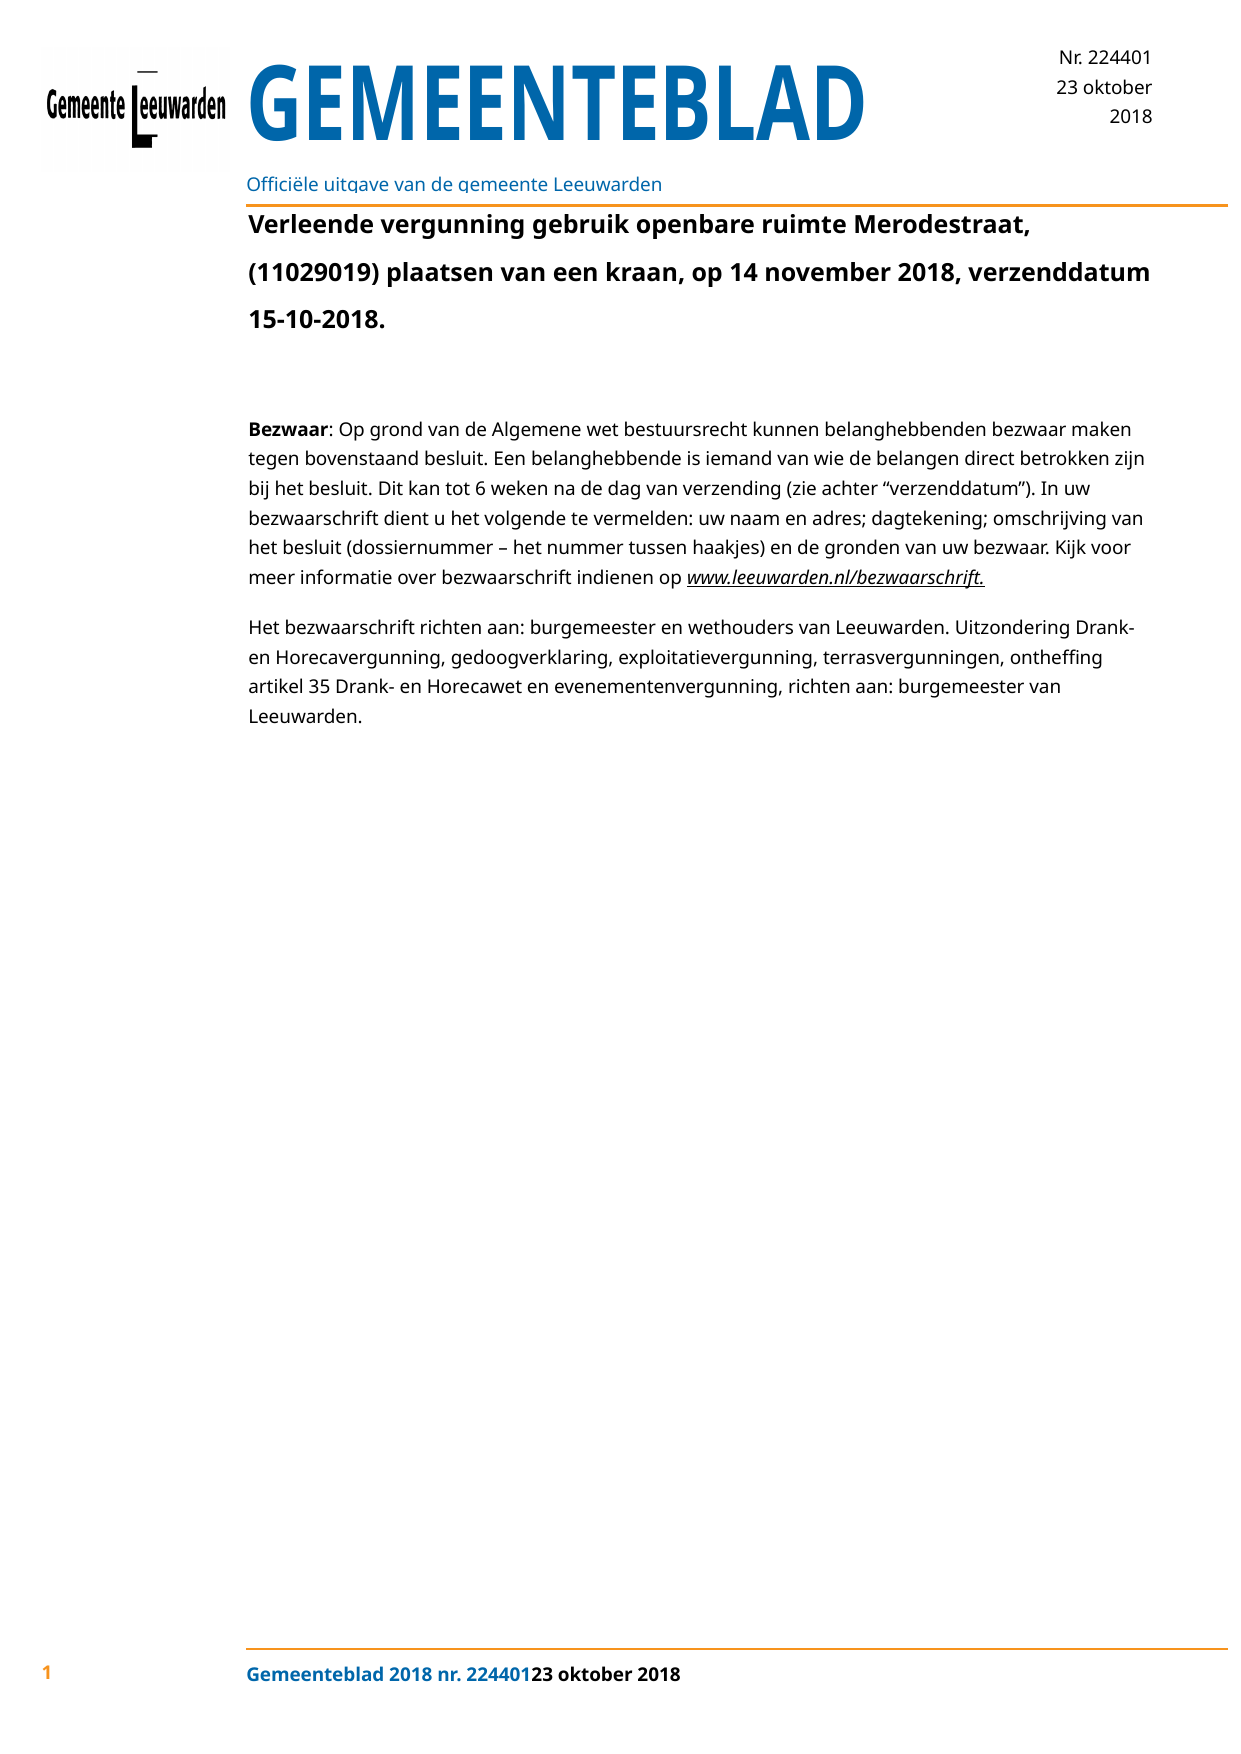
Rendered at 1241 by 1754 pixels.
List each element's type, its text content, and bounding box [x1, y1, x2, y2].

text Bezwaar: Op grond van de Algemene wet bestuursrecht kunnen belanghebbenden bezwaar maken tegen bovenstaand besluit. Een belanghebbende is iemand van wie de belangen direct betrokken zijn bij het besluit. Dit kan tot 6 weken na de dag van verzending (zie achter “verzenddatum”). In uw bezwaarschrift dient u het volgende te vermelden: uw naam en adres; dagtekening; omschrijving van het besluit (dossiernummer – het nummer tussen haakjes) en de gronden van uw bezwaar. Kijk voor meer informatie over bezwaarschrift indienen op www.leeuwarden.nl/bezwaarschrift. [248, 416, 1152, 589]
text Het bezwaarschrift richten aan: burgemeester en wethouders van Leeuwarden. Uitzondering Drank- en Horecavergunning, gedoogverklaring, exploitatievergunning, terrasvergunningen, ontheffing artikel 35 Drank- en Horecawet en evenementenvergunning, richten aan: burgemeester van Leeuwarden. [248, 614, 1152, 729]
picture [41, 47, 231, 172]
text Verleende vergunning gebruik openbare ruimte Merodestraat, (11029019) plaatsen van een kraan, op 14 november 2018, verzenddatum 15-10-2018. [248, 207, 1152, 336]
